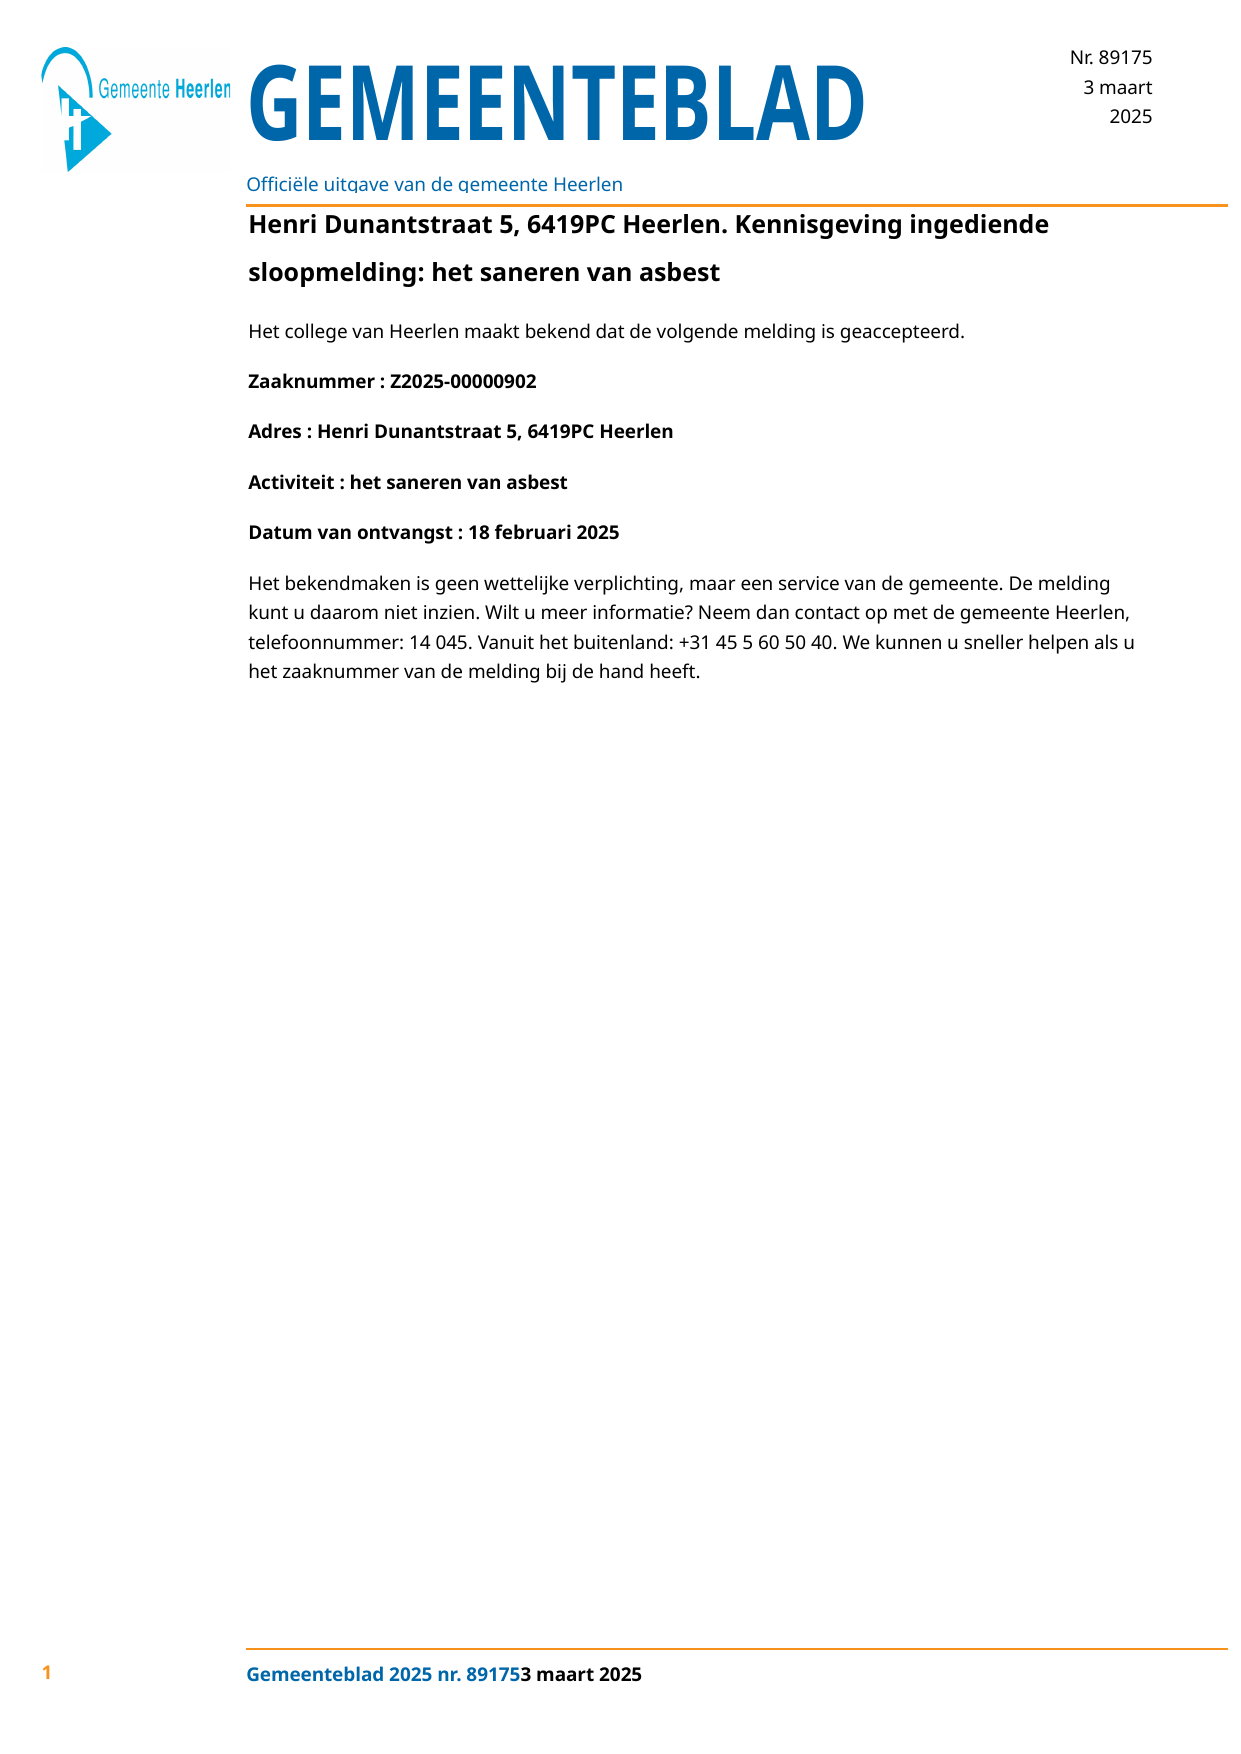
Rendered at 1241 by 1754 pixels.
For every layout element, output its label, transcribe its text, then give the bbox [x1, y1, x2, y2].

text Adres : Henri Dunantstraat 5, 6419PC Heerlen [248, 419, 1152, 444]
text Datum van ontvangst : 18 februari 2025 [248, 519, 1152, 545]
text Zaaknummer : Z2025-00000902 [248, 368, 1152, 394]
text Henri Dunantstraat 5, 6419PC Heerlen. Kennisgeving ingediende sloopmelding: het saneren van asbest [248, 207, 1152, 288]
text Het bekendmaken is geen wettelijke verplichting, maar een service van de gemeente. De melding kunt u daarom niet inzien. Wilt u meer informatie? Neem dan contact op met de gemeente Heerlen, telefoonnummer: 14 045. Vanuit het buitenland: +31 45 5 60 50 40. We kunnen u sneller helpen als u het zaaknummer van de melding bij de hand heeft. [248, 570, 1152, 684]
text Het college van Heerlen maakt bekend dat de volgende melding is geaccepteerd. [248, 318, 1152, 344]
picture [41, 47, 59, 70]
text Activiteit : het saneren van asbest [248, 469, 1152, 495]
picture [41, 47, 231, 172]
